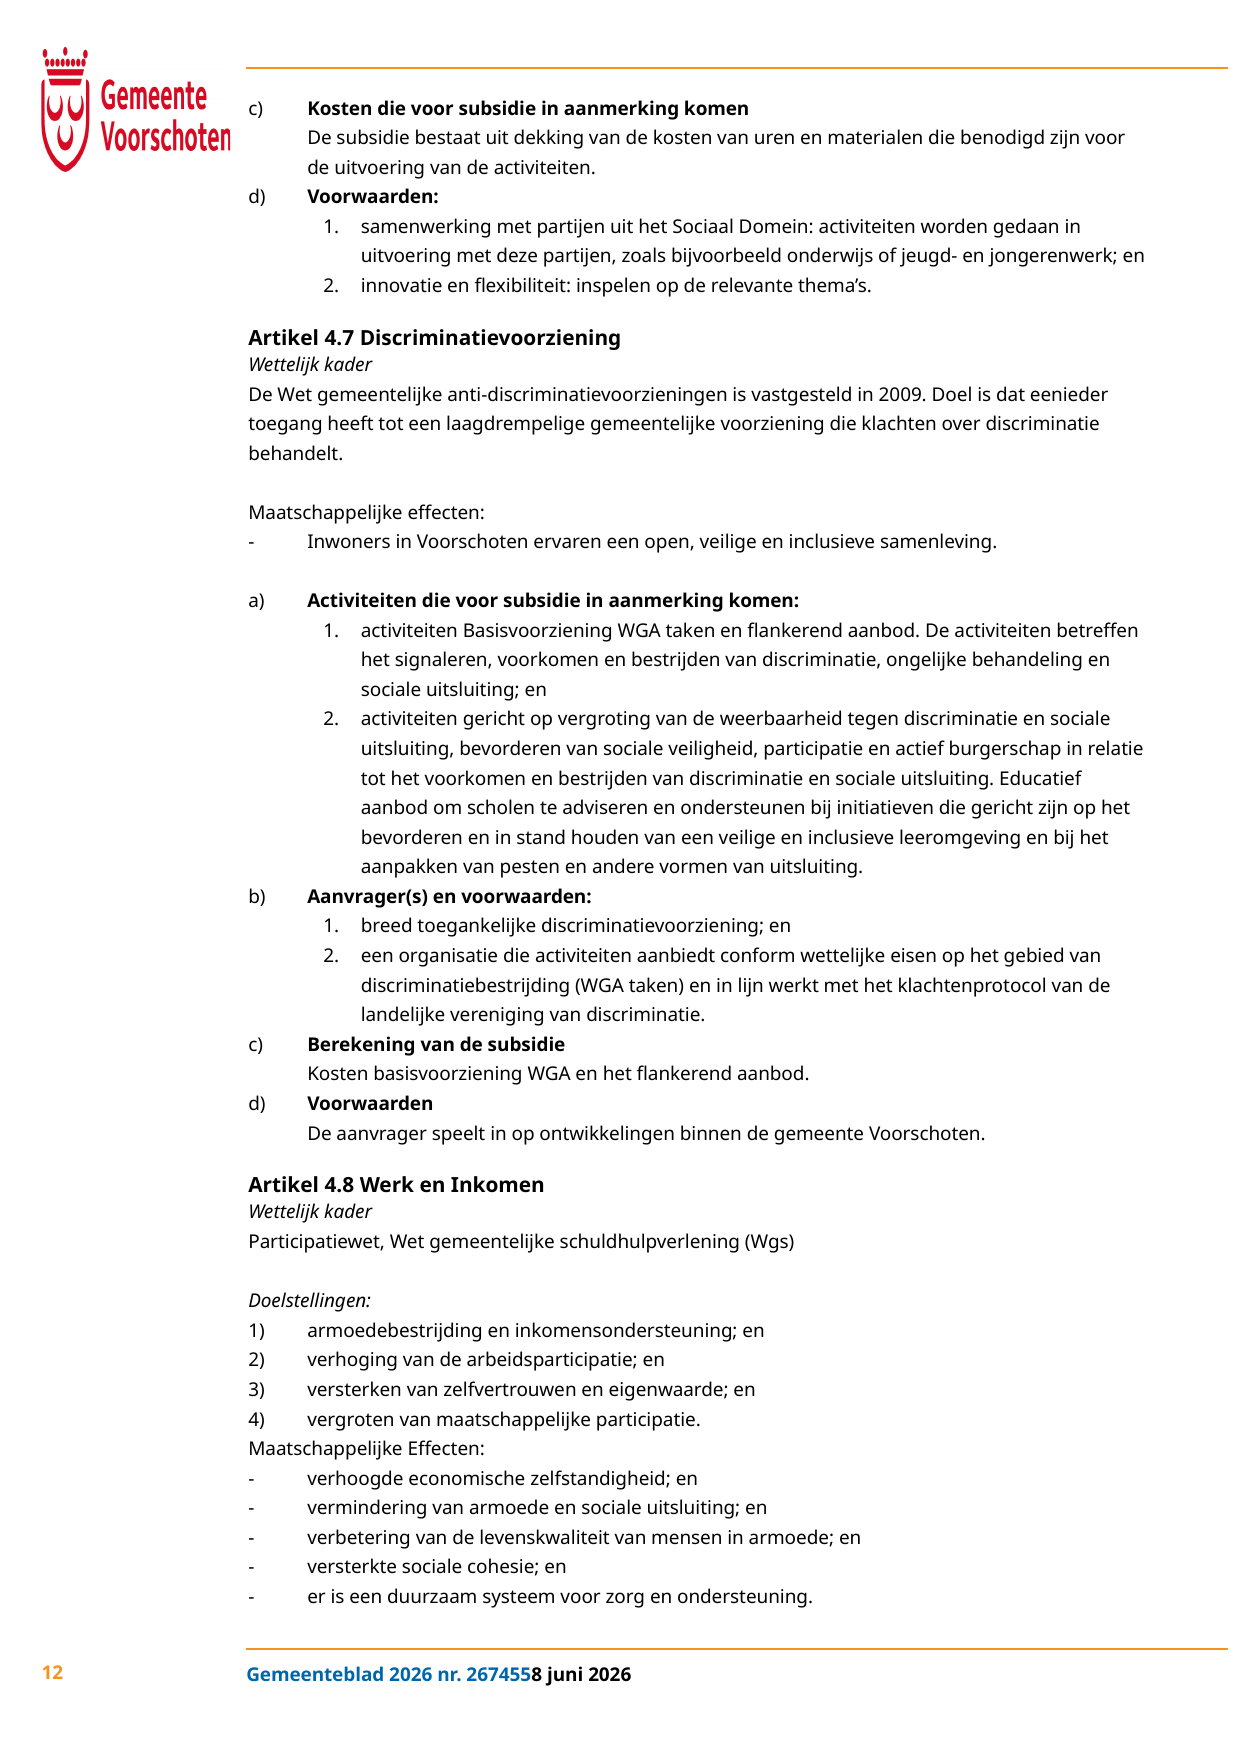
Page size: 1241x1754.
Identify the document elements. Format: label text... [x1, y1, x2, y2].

text Artikel 4.8 Werk en Inkomen [248, 1170, 1152, 1199]
list armoedebestrijding en inkomensondersteuning; en [248, 1317, 1152, 1343]
list Voorwaarden: [248, 183, 1152, 209]
table_header Maatschappelijke Effecten: verhoogde economische zelfstandigheid; en vermindering van armoede en sociale uitsluiting; en verbetering van de levenskwaliteit van mensen in armoede; en versterkte sociale cohesie; en er is een duurzaam systeem voor zorg en ondersteuning. [248, 1435, 1152, 1609]
text Participatiewet, Wet gemeentelijke schuldhulpverlening (Wgs) [248, 1228, 1152, 1254]
list Berekening van de subsidie [248, 1031, 1152, 1057]
text De Wet gemeentelijke anti-discriminatievoorzieningen is vastgesteld in 2009. Doel is dat eenieder toegang heeft tot een laagdrempelige gemeentelijke voorziening die klachten over discriminatie behandelt. [248, 381, 1152, 466]
list samenwerking met partijen uit het Sociaal Domein: activiteiten worden gedaan in uitvoering met deze partijen, zoals bijvoorbeeld onderwijs of jeugd- en jongerenwerk; en [323, 213, 1152, 268]
list versterken van zelfvertrouwen en eigenwaarde; en [248, 1376, 1152, 1402]
list innovatie en flexibiliteit: inspelen op de relevante thema’s. [323, 272, 1152, 298]
list Kosten basisvoorziening WGA en het flankerend aanbod. [248, 1061, 1152, 1086]
list vergroten van maatschappelijke participatie. [248, 1406, 1152, 1431]
list verhoging van de arbeidsparticipatie; en [248, 1347, 1152, 1372]
picture [41, 47, 231, 172]
list Kosten die voor subsidie in aanmerking komen [248, 95, 1152, 121]
list activiteiten Basisvoorziening WGA taken en flankerend aanbod. De activiteiten betreffen het signaleren, voorkomen en bestrijden van discriminatie, ongelijke behandeling en sociale uitsluiting; en [323, 617, 1152, 702]
list activiteiten gericht op vergroting van de weerbaarheid tegen discriminatie en sociale uitsluiting, bevorderen van sociale veiligheid, participatie en actief burgerschap in relatie tot het voorkomen en bestrijden van discriminatie en sociale uitsluiting. Educatief aanbod om scholen te adviseren en ondersteunen bij initiatieven die gericht zijn op het bevorderen en in stand houden van een veilige en inclusieve leeromgeving en bij het aanpakken van pesten en andere vormen van uitsluiting. [323, 706, 1152, 879]
text Artikel 4.7 Discriminatievoorziening [248, 323, 1152, 351]
list De aanvrager speelt in op ontwikkelingen binnen de gemeente Voorschoten. [248, 1120, 1152, 1146]
list Voorwaarden [248, 1090, 1152, 1116]
text Doelstellingen: [248, 1287, 1152, 1313]
text Wettelijk kader [248, 351, 1152, 377]
list De subsidie bestaat uit dekking van de kosten van uren en materialen die benodigd zijn voor de uitvoering van de activiteiten. [248, 124, 1152, 180]
text Wettelijk kader [248, 1199, 1152, 1224]
list Aanvrager(s) en voorwaarden: [248, 883, 1152, 909]
list een organisatie die activiteiten aanbiedt conform wettelijke eisen op het gebied van discriminatiebestrijding (WGA taken) en in lijn werkt met het klachtenprotocol van de landelijke vereniging van discriminatie. [323, 942, 1152, 1027]
list breed toegankelijke discriminatievoorziening; en [323, 913, 1152, 938]
table_header Maatschappelijke effecten: Inwoners in Voorschoten ervaren een open, veilige en inclusieve samenleving. [248, 499, 1152, 554]
list Activiteiten die voor subsidie in aanmerking komen: [248, 587, 1152, 613]
